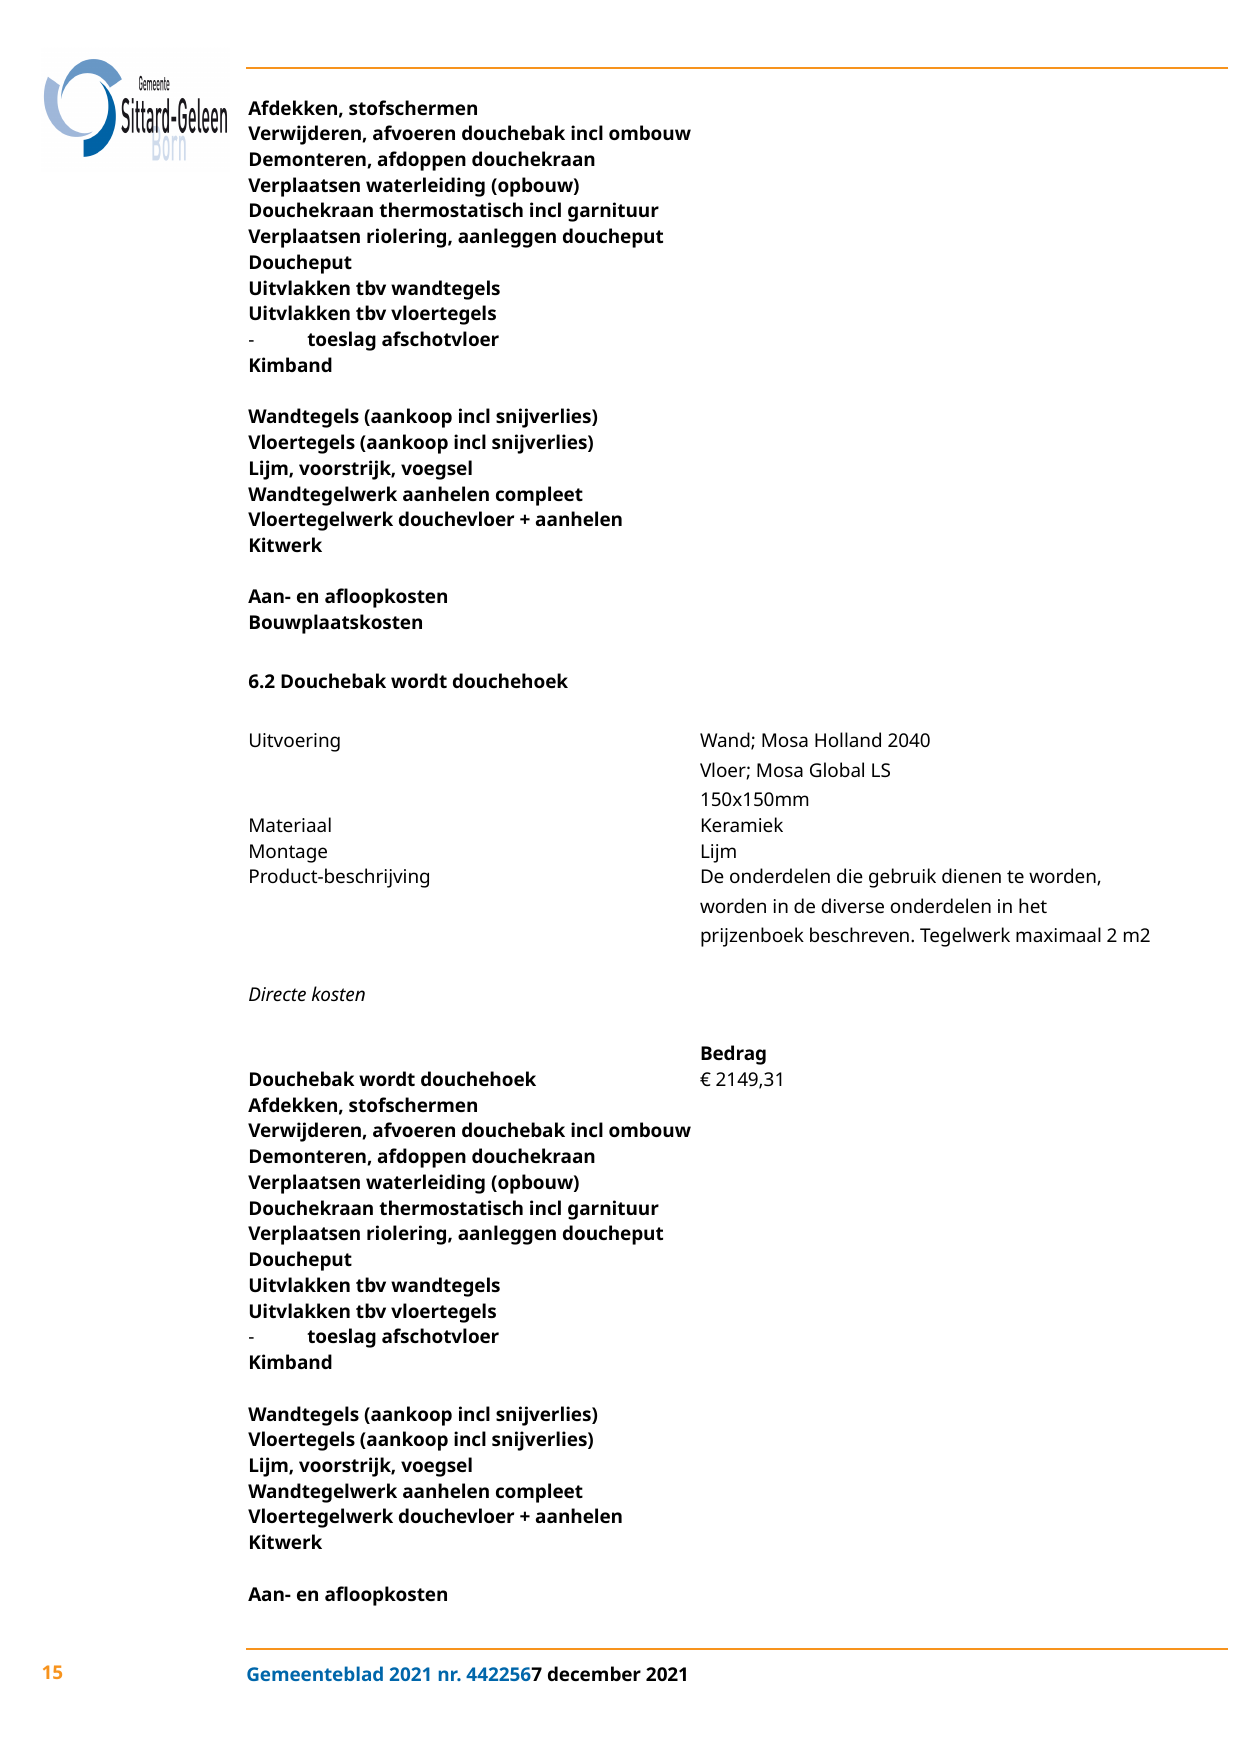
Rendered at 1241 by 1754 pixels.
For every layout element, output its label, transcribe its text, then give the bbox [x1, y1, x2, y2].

table_cell Demonteren, afdoppen douchekraan [248, 1144, 700, 1169]
table_cell [700, 455, 1152, 481]
table_cell Afdekken, stofschermen [248, 1092, 700, 1118]
table_cell [700, 275, 1152, 301]
table_cell De onderdelen die gebruik dienen te worden, worden in de diverse onderdelen in het prijzenboek beschreven. Tegelwerk maximaal 2 m2 [700, 864, 1152, 948]
table_cell Wandtegels (aankoop incl snijverlies) [248, 1401, 700, 1426]
table_cell Vloertegels (aankoop incl snijverlies) [248, 1426, 700, 1452]
table_cell Vloertegelwerk douchevloer + aanhelen [248, 506, 700, 532]
table_cell [700, 1169, 1152, 1195]
table_cell [700, 584, 1152, 609]
table_cell Verplaatsen riolering, aanleggen doucheput [248, 224, 700, 249]
table_cell Douchekraan thermostatisch incl garnituur [248, 1195, 700, 1221]
table_cell [700, 249, 1152, 275]
table_cell [248, 1375, 700, 1401]
table_cell Kitwerk [248, 1529, 700, 1555]
table_cell [700, 1581, 1152, 1607]
table_cell [700, 1529, 1152, 1555]
table_cell [700, 224, 1152, 249]
table_cell [700, 1504, 1152, 1529]
table_cell Kimband [248, 1349, 700, 1375]
table_cell [700, 1272, 1152, 1298]
table_cell [700, 1478, 1152, 1504]
table_cell [700, 1401, 1152, 1426]
table_cell [700, 558, 1152, 584]
table_header Wand; Mosa Holland 2040 Vloer; Mosa Global LS 150x150mm [700, 727, 1152, 812]
table_cell Wandtegelwerk aanhelen compleet [248, 481, 700, 506]
table_cell Afdekken, stofschermen [248, 95, 700, 121]
table_cell toeslag afschotvloer [248, 326, 700, 352]
table_cell Doucheput [248, 249, 700, 275]
table_cell [700, 198, 1152, 223]
table_cell [700, 1349, 1152, 1375]
table_cell Verwijderen, afvoeren douchebak incl ombouw [248, 1118, 700, 1143]
table_cell Wandtegelwerk aanhelen compleet [248, 1478, 700, 1504]
table_cell Verplaatsen riolering, aanleggen doucheput [248, 1221, 700, 1246]
table_cell Vloertegelwerk douchevloer + aanhelen [248, 1504, 700, 1529]
table_cell [700, 1221, 1152, 1246]
table_cell [700, 326, 1152, 352]
table_cell Kimband [248, 352, 700, 378]
table_cell Uitvlakken tbv wandtegels [248, 275, 700, 301]
table_cell [700, 121, 1152, 146]
table_cell [700, 95, 1152, 121]
table_cell [700, 1555, 1152, 1581]
table_cell [700, 1324, 1152, 1349]
table_cell Montage [248, 838, 700, 863]
table_header Uitvoering [248, 727, 700, 812]
table_cell [700, 352, 1152, 378]
table_cell [700, 404, 1152, 429]
table_cell [700, 146, 1152, 172]
table_cell € 2149,31 [700, 1066, 1152, 1092]
table_cell Douchebak wordt douchehoek [248, 1066, 700, 1092]
table_cell Materiaal [248, 812, 700, 838]
text Directe kosten [248, 981, 1152, 1007]
table_cell Lijm, voorstrijk, voegsel [248, 1452, 700, 1478]
table_cell [700, 1195, 1152, 1221]
text 6.2 Douchebak wordt douchehoek [248, 668, 1152, 694]
table_cell Vloertegels (aankoop incl snijverlies) [248, 429, 700, 455]
table_cell Wandtegels (aankoop incl snijverlies) [248, 404, 700, 429]
table_cell Keramiek [700, 812, 1152, 838]
table_cell Uitvlakken tbv vloertegels [248, 301, 700, 326]
table_cell Verwijderen, afvoeren douchebak incl ombouw [248, 121, 700, 146]
table_cell Lijm, voorstrijk, voegsel [248, 455, 700, 481]
picture [41, 47, 231, 172]
table_cell [700, 301, 1152, 326]
table_cell [700, 609, 1152, 635]
table_header Bedrag [700, 1041, 1152, 1066]
table_cell [700, 1118, 1152, 1143]
table_cell toeslag afschotvloer [248, 1324, 700, 1349]
table_cell [700, 481, 1152, 506]
table_cell [248, 1555, 700, 1581]
table_cell Verplaatsen waterleiding (opbouw) [248, 172, 700, 198]
table_cell Uitvlakken tbv wandtegels [248, 1272, 700, 1298]
table_cell [248, 558, 700, 584]
table_cell Lijm [700, 838, 1152, 863]
table_cell Uitvlakken tbv vloertegels [248, 1298, 700, 1323]
table_cell Aan- en afloopkosten [248, 1581, 700, 1607]
table_cell [700, 506, 1152, 532]
table_cell Aan- en afloopkosten [248, 584, 700, 609]
table_cell [700, 1452, 1152, 1478]
table_cell Kitwerk [248, 532, 700, 558]
table_cell Bouwplaatskosten [248, 609, 700, 635]
table_cell Verplaatsen waterleiding (opbouw) [248, 1169, 700, 1195]
table_cell [248, 378, 700, 403]
table_cell Demonteren, afdoppen douchekraan [248, 146, 700, 172]
table_cell [700, 429, 1152, 455]
table_header [248, 1041, 700, 1066]
table_cell [700, 1298, 1152, 1323]
table_cell [700, 378, 1152, 403]
table_cell [700, 1246, 1152, 1272]
table_cell Douchekraan thermostatisch incl garnituur [248, 198, 700, 223]
table_cell [700, 172, 1152, 198]
table_cell Doucheput [248, 1246, 700, 1272]
table_cell [700, 1426, 1152, 1452]
table_cell [700, 1092, 1152, 1118]
table_cell [700, 1144, 1152, 1169]
table_cell [700, 532, 1152, 558]
table_cell Product-beschrijving [248, 864, 700, 948]
table_cell [700, 1375, 1152, 1401]
